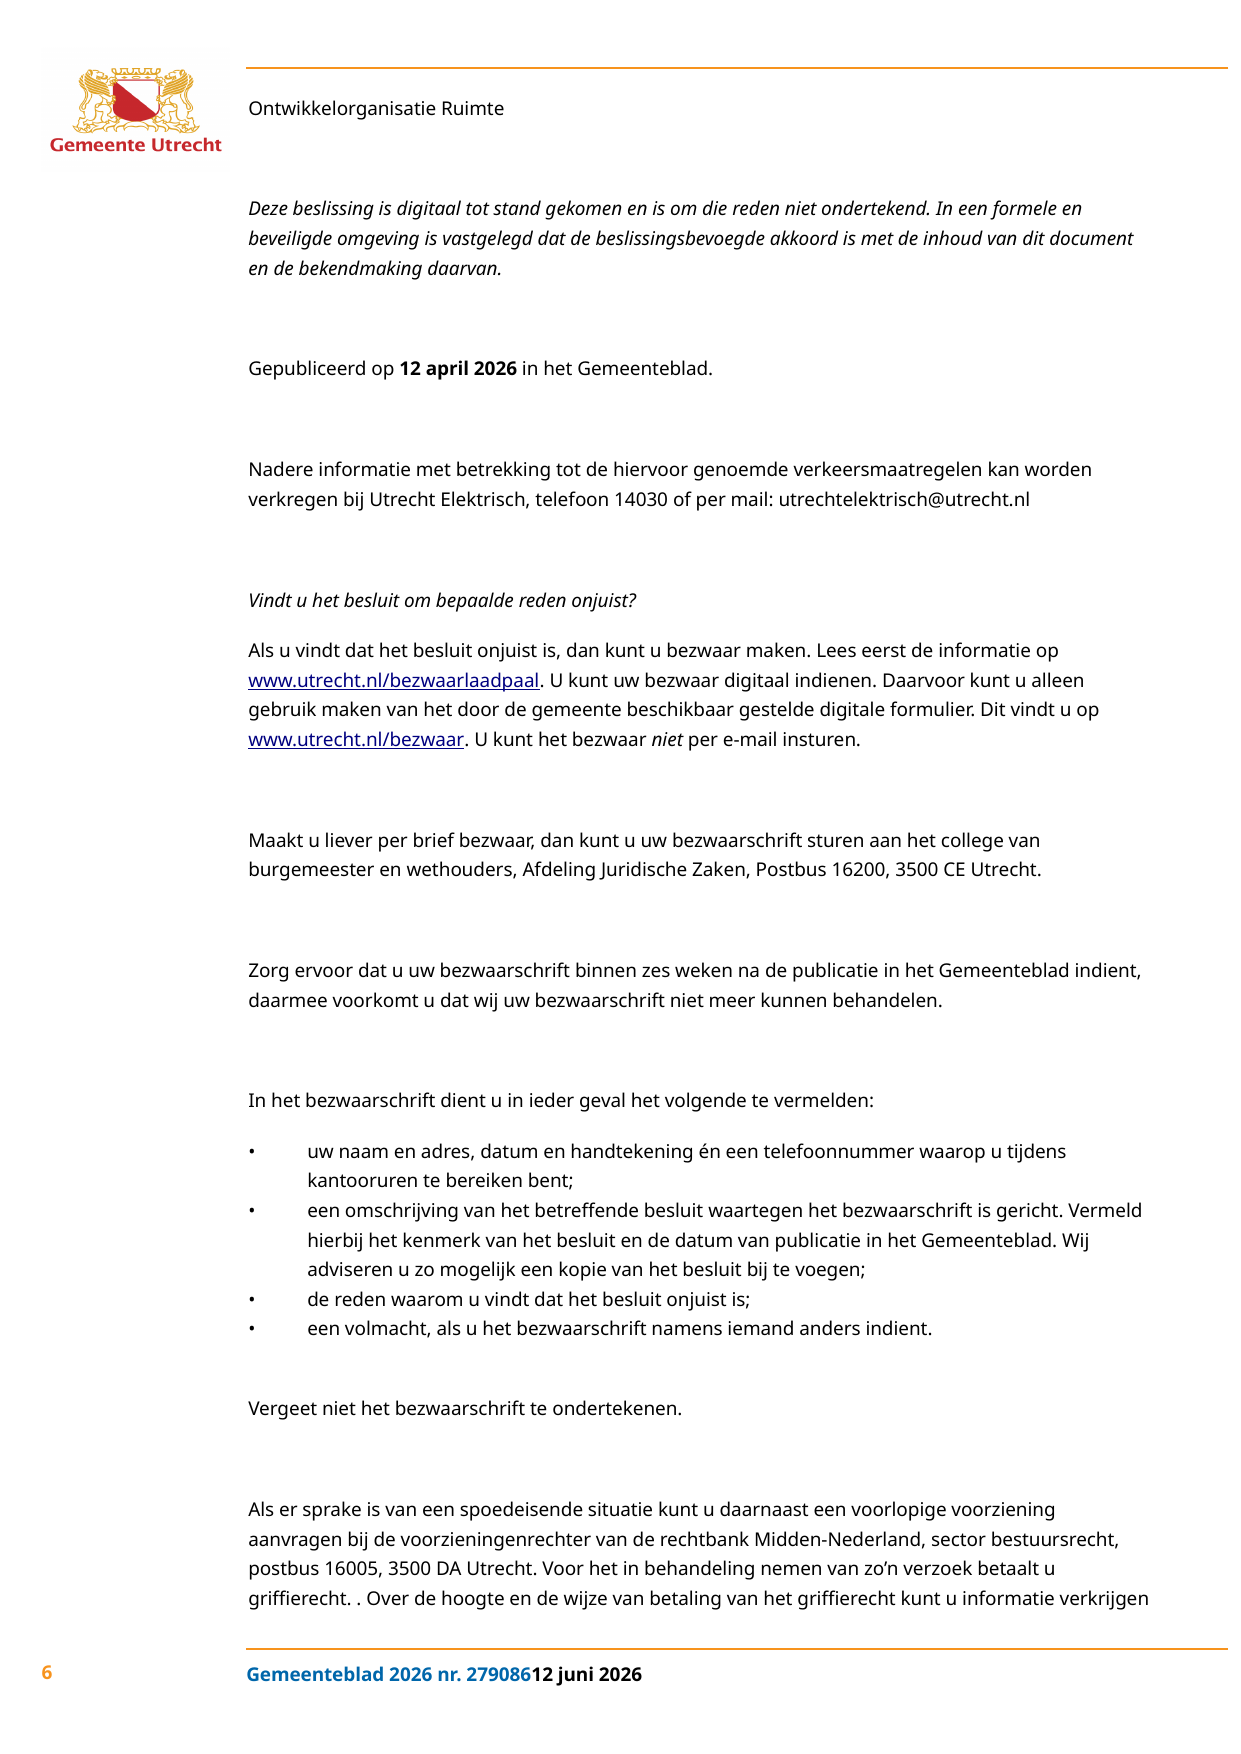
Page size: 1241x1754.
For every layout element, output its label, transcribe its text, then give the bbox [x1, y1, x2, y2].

picture [41, 47, 231, 172]
list de reden waarom u vindt dat het besluit onjuist is; [248, 1286, 1152, 1312]
text Als er sprake is van een spoedeisende situatie kunt u daarnaast een voorlopige voorziening aanvragen bij de voorzieningenrechter van de rechtbank Midden-Nederland, sector bestuursrecht, postbus 16005, 3500 DA Utrecht. Voor het in behandeling nemen van zo’n verzoek betaalt u griffierecht. . Over de hoogte en de wijze van betaling van het griffierecht kunt u informatie verkrijgen [248, 1496, 1152, 1611]
text Nadere informatie met betrekking tot de hiervoor genoemde verkeersmaatregelen kan worden verkregen bij Utrecht Elektrisch, telefoon 14030 of per mail: utrechtelektrisch@utrecht.nl [248, 456, 1152, 512]
list een omschrijving van het betreffende besluit waartegen het bezwaarschrift is gericht. Vermeld hierbij het kenmerk van het besluit en de datum van publicatie in het Gemeenteblad. Wij adviseren u zo mogelijk een kopie van het besluit bij te voegen; [248, 1197, 1152, 1282]
list een volmacht, als u het bezwaarschrift namens iemand anders indient. [248, 1316, 1152, 1341]
text Als u vindt dat het besluit onjuist is, dan kunt u bezwaar maken. Lees eerst de informatie op www.utrecht.nl/bezwaarlaadpaal. U kunt uw bezwaar digitaal indienen. Daarvoor kunt u alleen gebruik maken van het door de gemeente beschikbaar gestelde digitale formulier. Dit vindt u op www.utrecht.nl/bezwaar. U kunt het bezwaar niet per e-mail insturen. [248, 637, 1152, 752]
list uw naam en adres, datum en handtekening én een telefoonnummer waarop u tijdens kantooruren te bereiken bent; [248, 1138, 1152, 1193]
text Maakt u liever per brief bezwaar, dan kunt u uw bezwaarschrift sturen aan het college van burgemeester en wethouders, Afdeling Juridische Zaken, Postbus 16200, 3500 CE Utrecht. [248, 827, 1152, 882]
text Deze beslissing is digitaal tot stand gekomen en is om die reden niet ondertekend. In een formele en beveiligde omgeving is vastgelegd dat de beslissingsbevoegde akkoord is met de inhoud van dit document en de bekendmaking daarvan. [248, 196, 1152, 281]
text Gepubliceerd op 12 april 2026 in het Gemeenteblad. [248, 356, 1152, 381]
text Ontwikkelorganisatie Ruimte [248, 95, 1152, 121]
text In het bezwaarschrift dient u in ieder geval het volgende te vermelden: [248, 1088, 1152, 1113]
text Zorg ervoor dat u uw bezwaarschrift binnen zes weken na de publicatie in het Gemeenteblad indient, daarmee voorkomt u dat wij uw bezwaarschrift niet meer kunnen behandelen. [248, 957, 1152, 1013]
text Vergeet niet het bezwaarschrift te ondertekenen. [248, 1396, 1152, 1421]
text Vindt u het besluit om bepaalde reden onjuist? [248, 587, 1152, 613]
